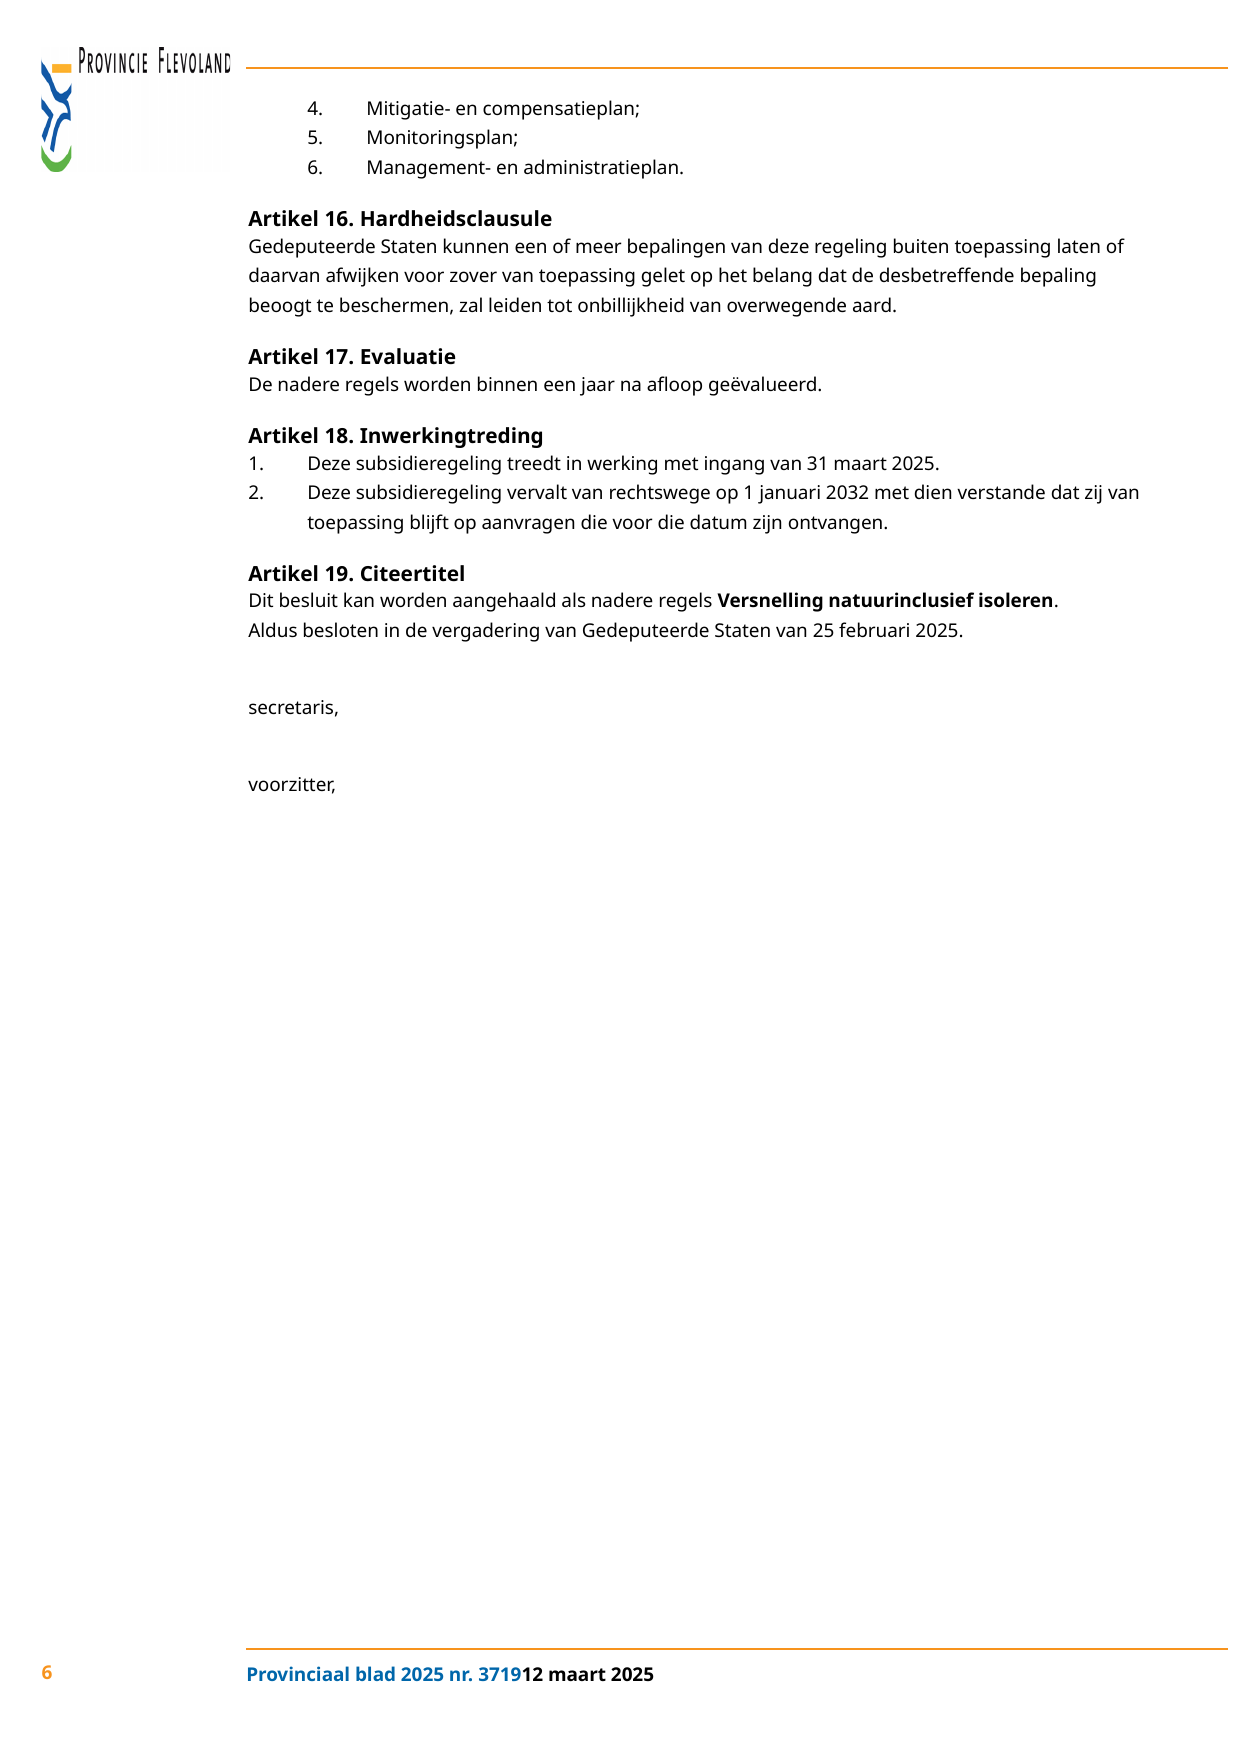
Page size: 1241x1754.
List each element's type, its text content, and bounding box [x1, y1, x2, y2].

text Dit besluit kan worden aangehaald als nadere regels Versnelling natuurinclusief isoleren. [248, 588, 1152, 613]
list Management- en administratieplan. [307, 154, 1152, 180]
text voorzitter, [248, 772, 1152, 797]
text Aldus besloten in de vergadering van Gedeputeerde Staten van 25 februari 2025. [248, 617, 1152, 643]
picture [41, 47, 231, 172]
list Deze subsidieregeling vervalt van rechtswege op 1 januari 2032 met dien verstande dat zij van toepassing blijft op aanvragen die voor die datum zijn ontvangen. [248, 479, 1152, 534]
text Artikel 18. Inwerkingtreding [248, 421, 1152, 450]
text Artikel 16. Hardheidsclausule [248, 204, 1152, 233]
list Monitoringsplan; [307, 124, 1152, 150]
text Artikel 17. Evaluatie [248, 342, 1152, 371]
text De nadere regels worden binnen een jaar na afloop geëvalueerd. [248, 371, 1152, 397]
list Mitigatie- en compensatieplan; [307, 95, 1152, 121]
list Deze subsidieregeling treedt in werking met ingang van 31 maart 2025. [248, 450, 1152, 475]
text Artikel 19. Citeertitel [248, 559, 1152, 588]
text Gedeputeerde Staten kunnen een of meer bepalingen van deze regeling buiten toepassing laten of daarvan afwijken voor zover van toepassing gelet op het belang dat de desbetreffende bepaling beoogt te beschermen, zal leiden tot onbillijkheid van overwegende aard. [248, 233, 1152, 318]
text secretaris, [248, 694, 1152, 720]
